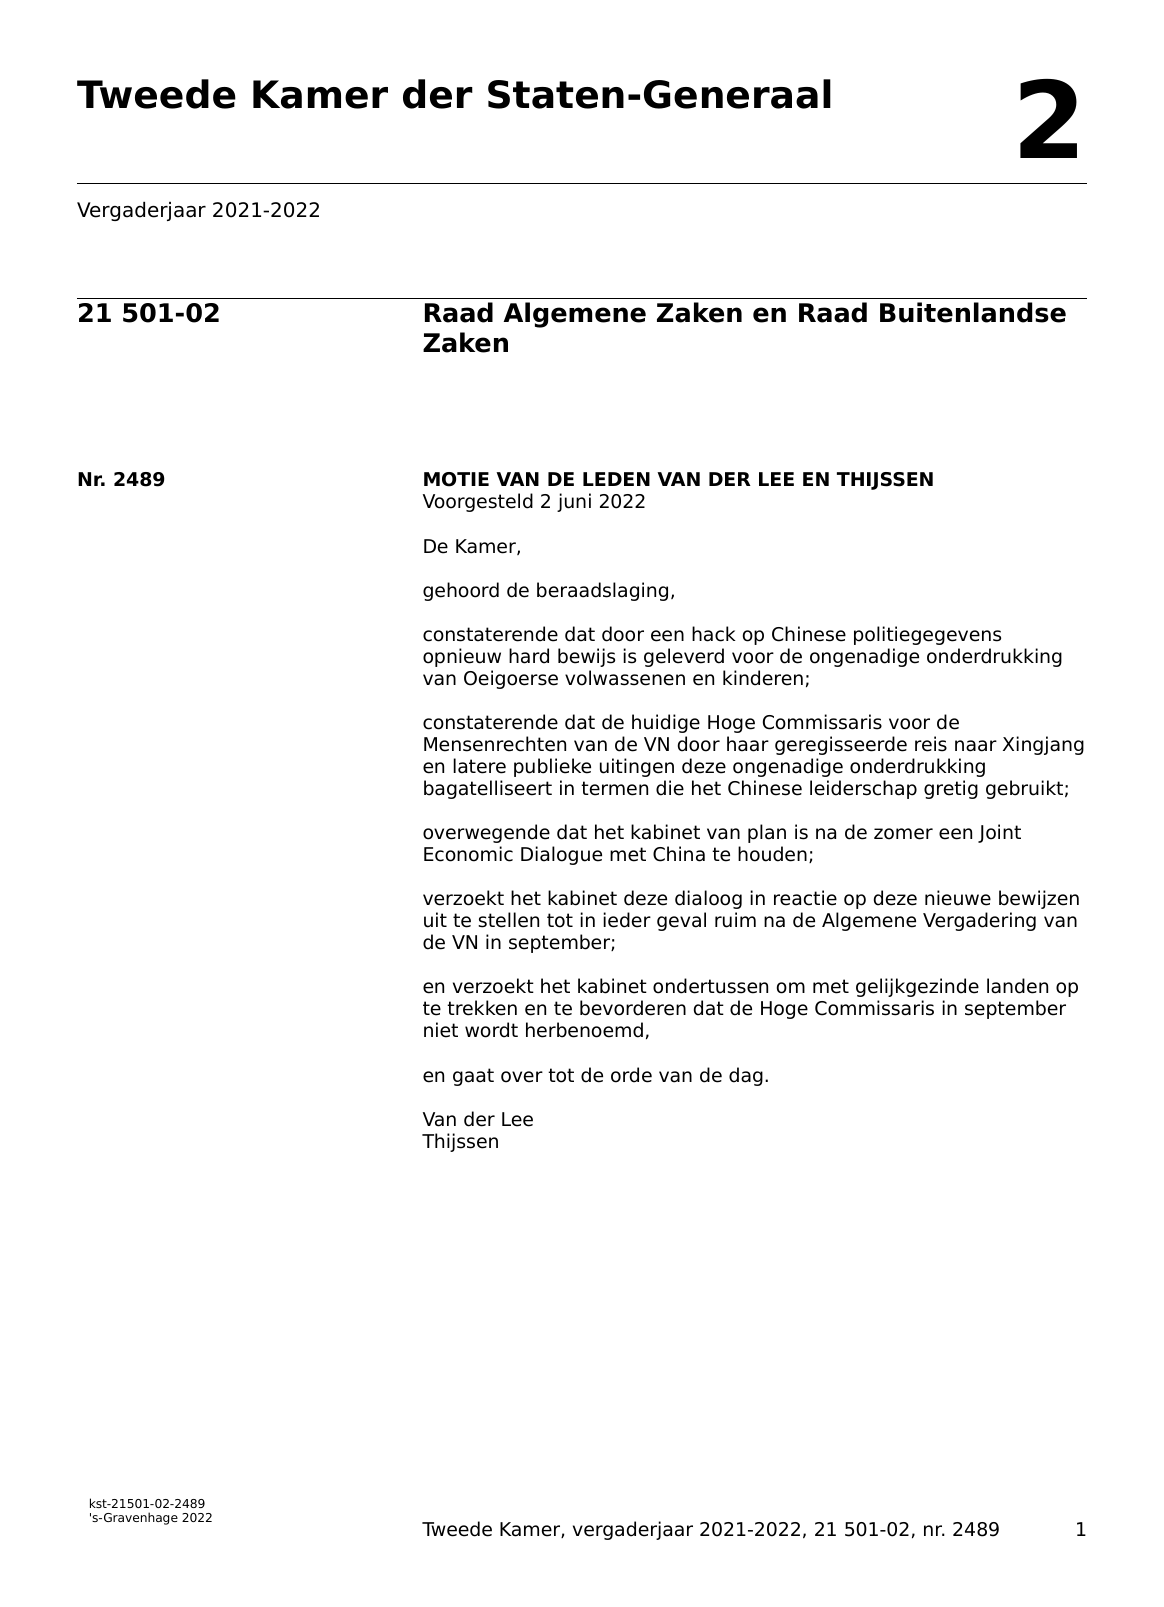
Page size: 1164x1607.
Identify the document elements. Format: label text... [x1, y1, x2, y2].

table_cell Vergaderjaar 2021-2022 [77, 184, 1087, 298]
text Voorgesteld 2 juni 2022 [422, 491, 1087, 513]
text en verzoekt het kabinet ondertussen om met gelijkgezinde landen op te trekken en te bevorderen dat de Hoge Commissaris in september niet wordt herbenoemd, [422, 976, 1087, 1042]
text Thijssen [422, 1131, 1087, 1153]
text constaterende dat de huidige Hoge Commissaris voor de Mensenrechten van de VN door haar geregisseerde reis naar Xingjang en latere publieke uitingen deze ongenadige onderdrukking bagatelliseert in termen die het Chinese leiderschap gretig gebruikt; [422, 712, 1087, 800]
text gehoord de beraadslaging, [422, 580, 1087, 602]
text Van der Lee [422, 1109, 1087, 1131]
text en gaat over tot de orde van de dag. [422, 1064, 1087, 1086]
text constaterende dat door een hack op Chinese politiegegevens opnieuw hard bewijs is geleverd voor de ongenadige onderdrukking van Oeigoerse volwassenen en kinderen; [422, 624, 1087, 690]
text verzoekt het kabinet deze dialoog in reactie op deze nieuwe bewijzen uit te stellen tot in ieder geval ruim na de Algemene Vergadering van de VN in september; [422, 888, 1087, 954]
text 's-Gravenhage 2022 [88, 1511, 323, 1525]
table_header Tweede Kamer der Staten-Generaal [77, 59, 886, 183]
text kst-21501-02-2489 [88, 1497, 323, 1511]
text De Kamer, [422, 536, 1087, 557]
subtitle 21 501-02 Raad Algemene Zaken en Raad Buitenlandse Zaken [77, 299, 1087, 358]
subtitle Nr. 2489 MOTIE VAN DE LEDEN VAN DER LEE EN THIJSSEN [77, 469, 1087, 491]
table_header 2 [886, 59, 1087, 183]
text overwegende dat het kabinet van plan is na de zomer een Joint Economic Dialogue met China te houden; [422, 822, 1087, 866]
